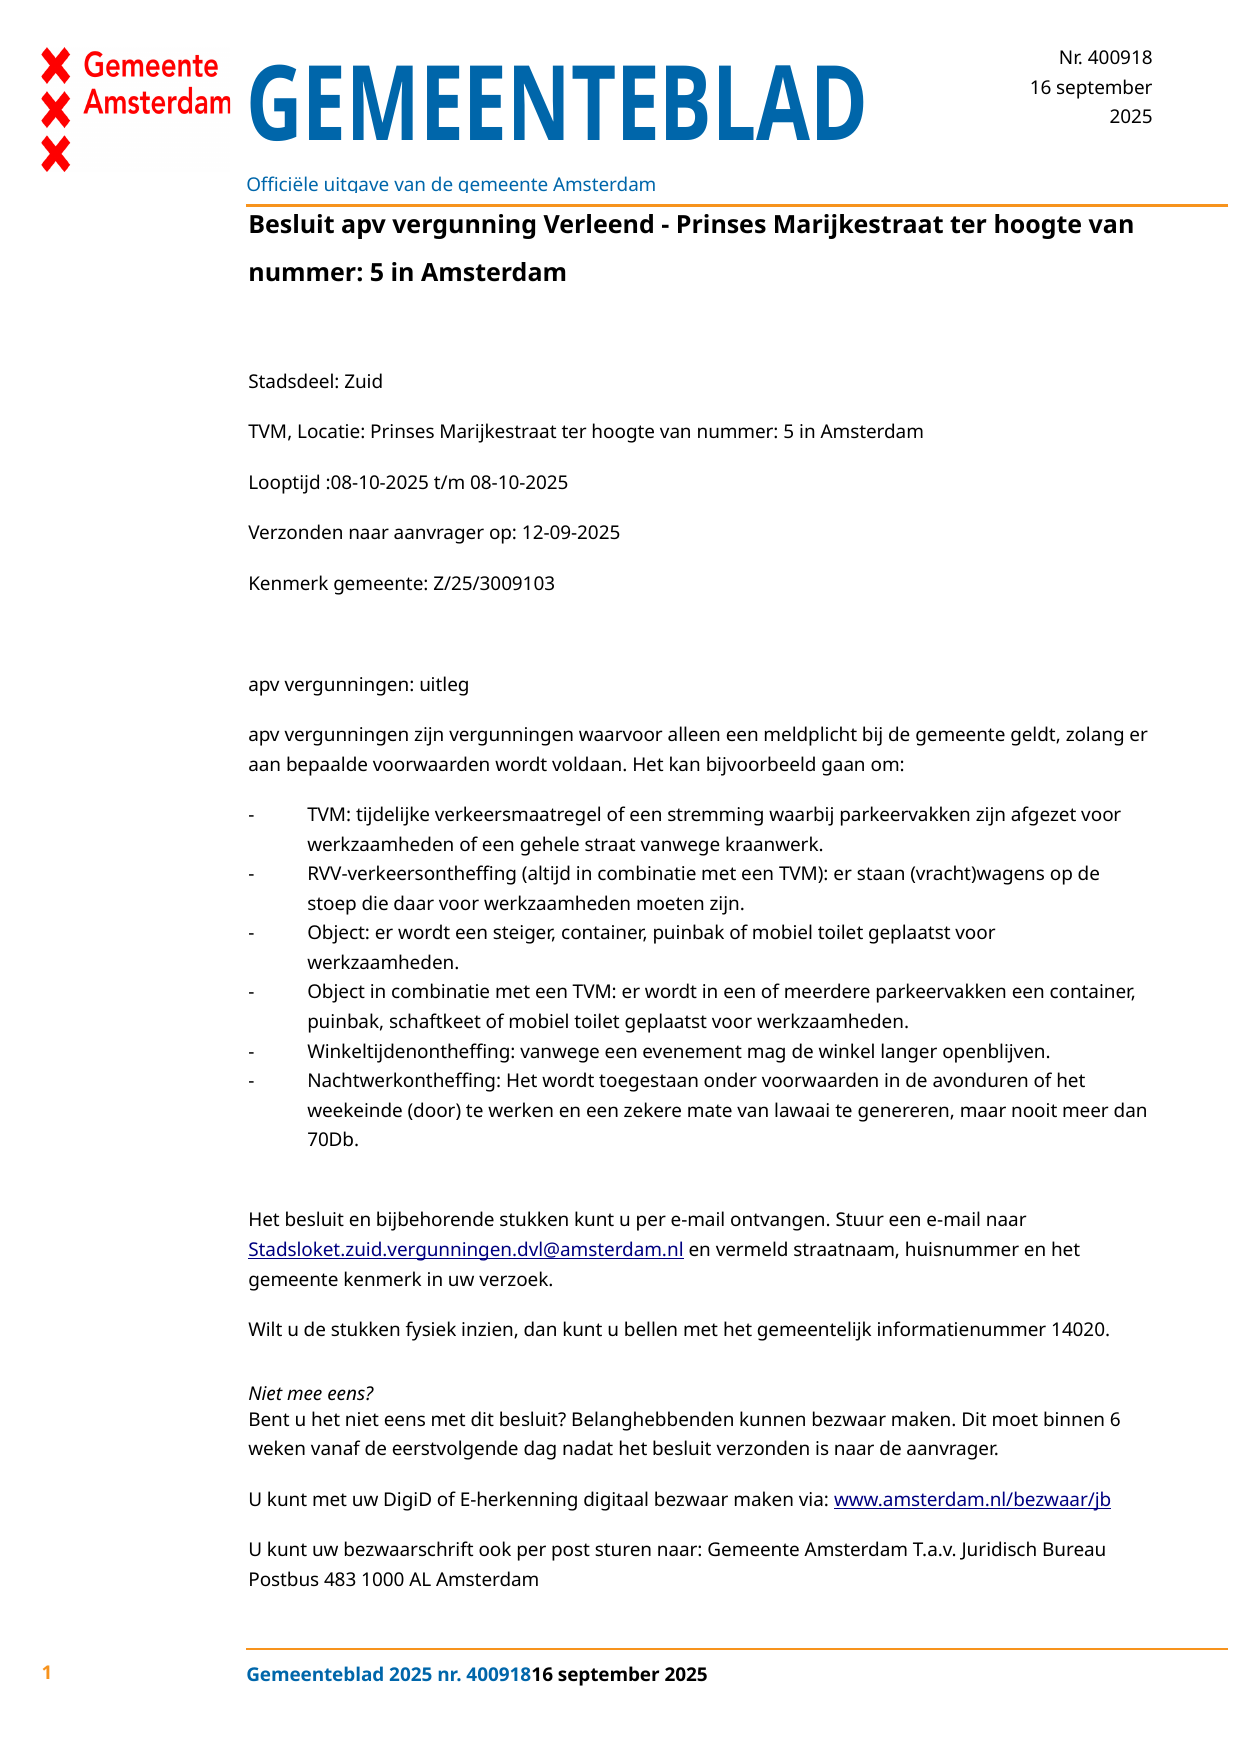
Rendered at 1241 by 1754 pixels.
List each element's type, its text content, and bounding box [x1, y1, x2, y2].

text apv vergunningen zijn vergunningen waarvoor alleen een meldplicht bij de gemeente geldt, zolang er aan bepaalde voorwaarden wordt voldaan. Het kan bijvoorbeeld gaan om: [248, 721, 1152, 777]
text Het besluit en bijbehorende stukken kunt u per e-mail ontvangen. Stuur een e-mail naar Stadsloket.zuid.vergunningen.dvl@amsterdam.nl en vermeld straatnaam, huisnummer en het gemeente kenmerk in uw verzoek. [248, 1207, 1152, 1292]
text Looptijd :08-10-2025 t/m 08-10-2025 [248, 469, 1152, 495]
list Nachtwerkontheffing: Het wordt toegestaan onder voorwaarden in de avonduren of het weekeinde (door) te werken en een zekere mate van lawaai te genereren, maar nooit meer dan 70Db. [248, 1067, 1152, 1152]
list Object: er wordt een steiger, container, puinbak of mobiel toilet geplaatst voor werkzaamheden. [248, 919, 1152, 975]
list Object in combinatie met een TVM: er wordt in een of meerdere parkeervakken een container, puinbak, schaftkeet of mobiel toilet geplaatst voor werkzaamheden. [248, 979, 1152, 1034]
text apv vergunningen: uitleg [248, 671, 1152, 697]
text Stadsdeel: Zuid [248, 368, 1152, 394]
text Besluit apv vergunning Verleend - Prinses Marijkestraat ter hoogte van nummer: 5 in Amsterdam [248, 207, 1152, 288]
list TVM: tijdelijke verkeersmaatregel of een stremming waarbij parkeervakken zijn afgezet voor werkzaamheden of een gehele straat vanwege kraanwerk. [248, 801, 1152, 857]
text Kenmerk gemeente: Z/25/3009103 [248, 570, 1152, 596]
list Winkeltijdenontheffing: vanwege een evenement mag de winkel langer openblijven. [248, 1038, 1152, 1064]
list RVV-verkeersontheffing (altijd in combinatie met een TVM): er staan (vracht)wagens op de stoep die daar voor werkzaamheden moeten zijn. [248, 860, 1152, 916]
text Verzonden naar aanvrager op: 12-09-2025 [248, 519, 1152, 545]
picture [41, 47, 231, 172]
text Bent u het niet eens met dit besluit? Belanghebbenden kunnen bezwaar maken. Dit moet binnen 6 weken vanaf de eerstvolgende dag nadat het besluit verzonden is naar de aanvrager. [248, 1406, 1152, 1461]
text Wilt u de stukken fysiek inzien, dan kunt u bellen met het gemeentelijk informatienummer 14020. [248, 1316, 1152, 1342]
text TVM, Locatie: Prinses Marijkestraat ter hoogte van nummer: 5 in Amsterdam [248, 419, 1152, 444]
text U kunt met uw DigiD of E-herkenning digitaal bezwaar maken via: www.amsterdam.nl/bezwaar/jb [248, 1486, 1152, 1512]
text Niet mee eens? [248, 1380, 1152, 1406]
text U kunt uw bezwaarschrift ook per post sturen naar: Gemeente Amsterdam T.a.v. Juridisch Bureau Postbus 483 1000 AL Amsterdam [248, 1536, 1152, 1592]
